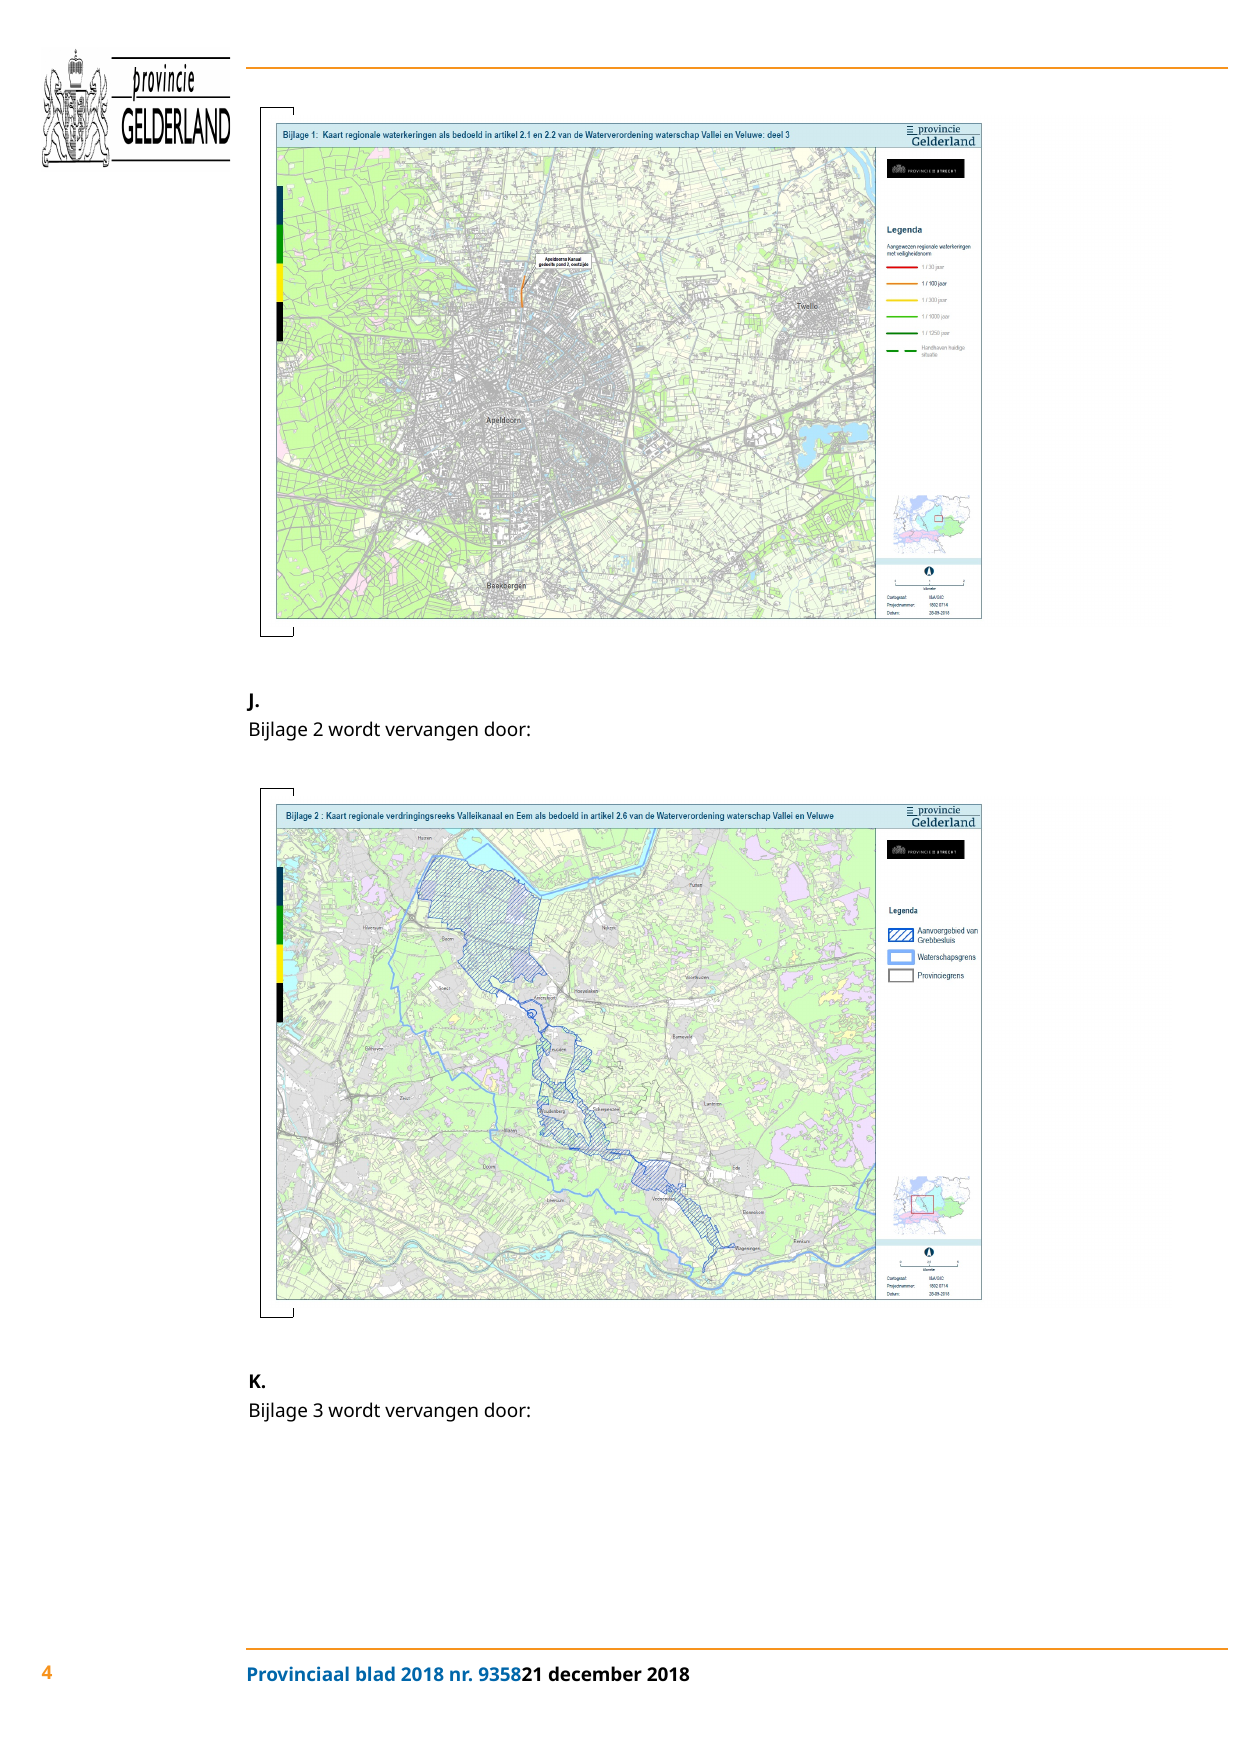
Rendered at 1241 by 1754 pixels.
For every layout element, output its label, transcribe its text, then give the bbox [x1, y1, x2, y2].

text Bijlage 3 wordt vervangen door: [248, 1397, 1152, 1423]
picture [268, 115, 1173, 627]
text K. [248, 1368, 1152, 1394]
text Bijlage 2 wordt vervangen door: [248, 717, 1152, 742]
picture [41, 47, 231, 172]
text J. [248, 687, 1152, 713]
picture [268, 796, 1173, 1308]
